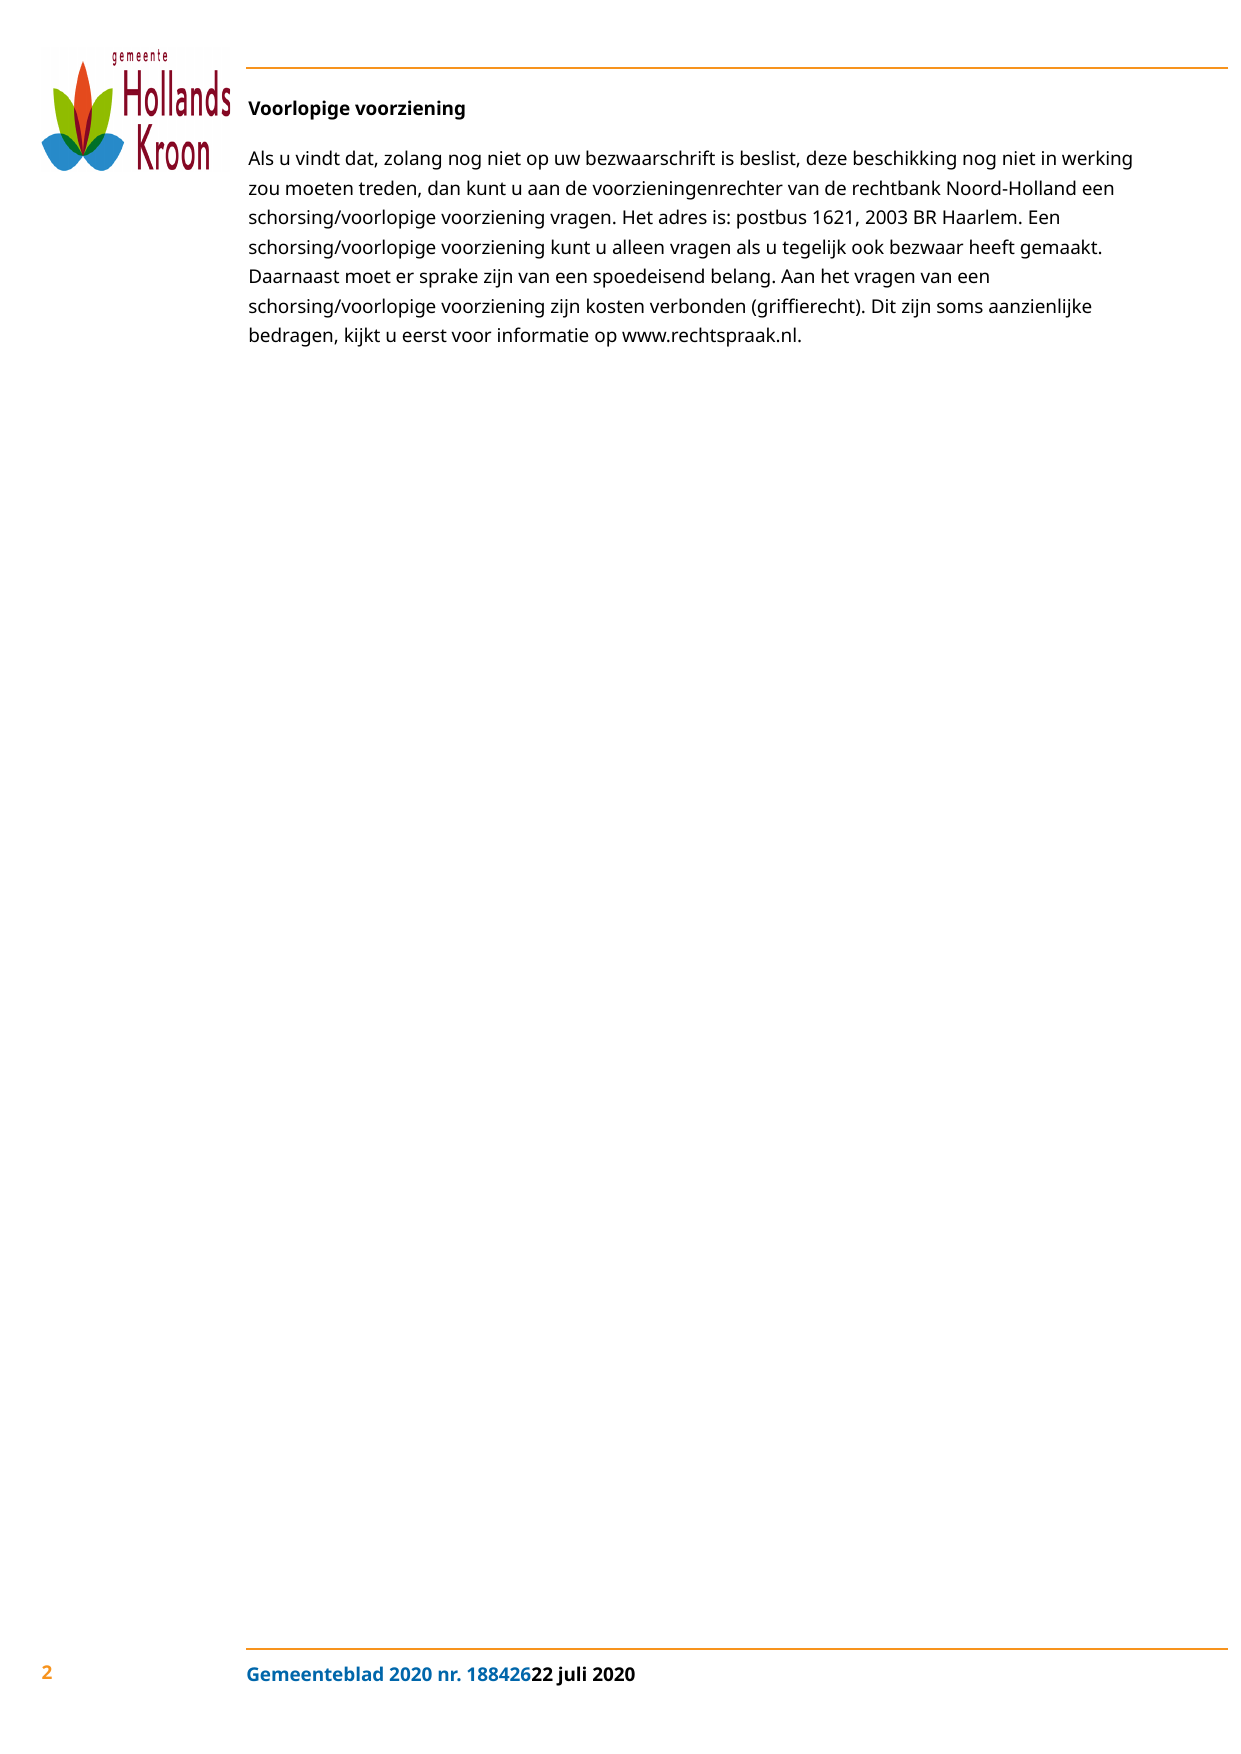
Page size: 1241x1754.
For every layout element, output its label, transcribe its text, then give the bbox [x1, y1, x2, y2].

picture [41, 47, 231, 172]
text Als u vindt dat, zolang nog niet op uw bezwaarschrift is beslist, deze beschikking nog niet in werking zou moeten treden, dan kunt u aan de voorzieningenrechter van de rechtbank Noord-Holland een schorsing/voorlopige voorziening vragen. Het adres is: postbus 1621, 2003 BR Haarlem. Een schorsing/voorlopige voorziening kunt u alleen vragen als u tegelijk ook bezwaar heeft gemaakt. Daarnaast moet er sprake zijn van een spoedeisend belang. Aan het vragen van een schorsing/voorlopige voorziening zijn kosten verbonden (griffierecht). Dit zijn soms aanzienlijke bedragen, kijkt u eerst voor informatie op www.rechtspraak.nl. [248, 145, 1152, 348]
text Voorlopige voorziening [248, 95, 1152, 121]
